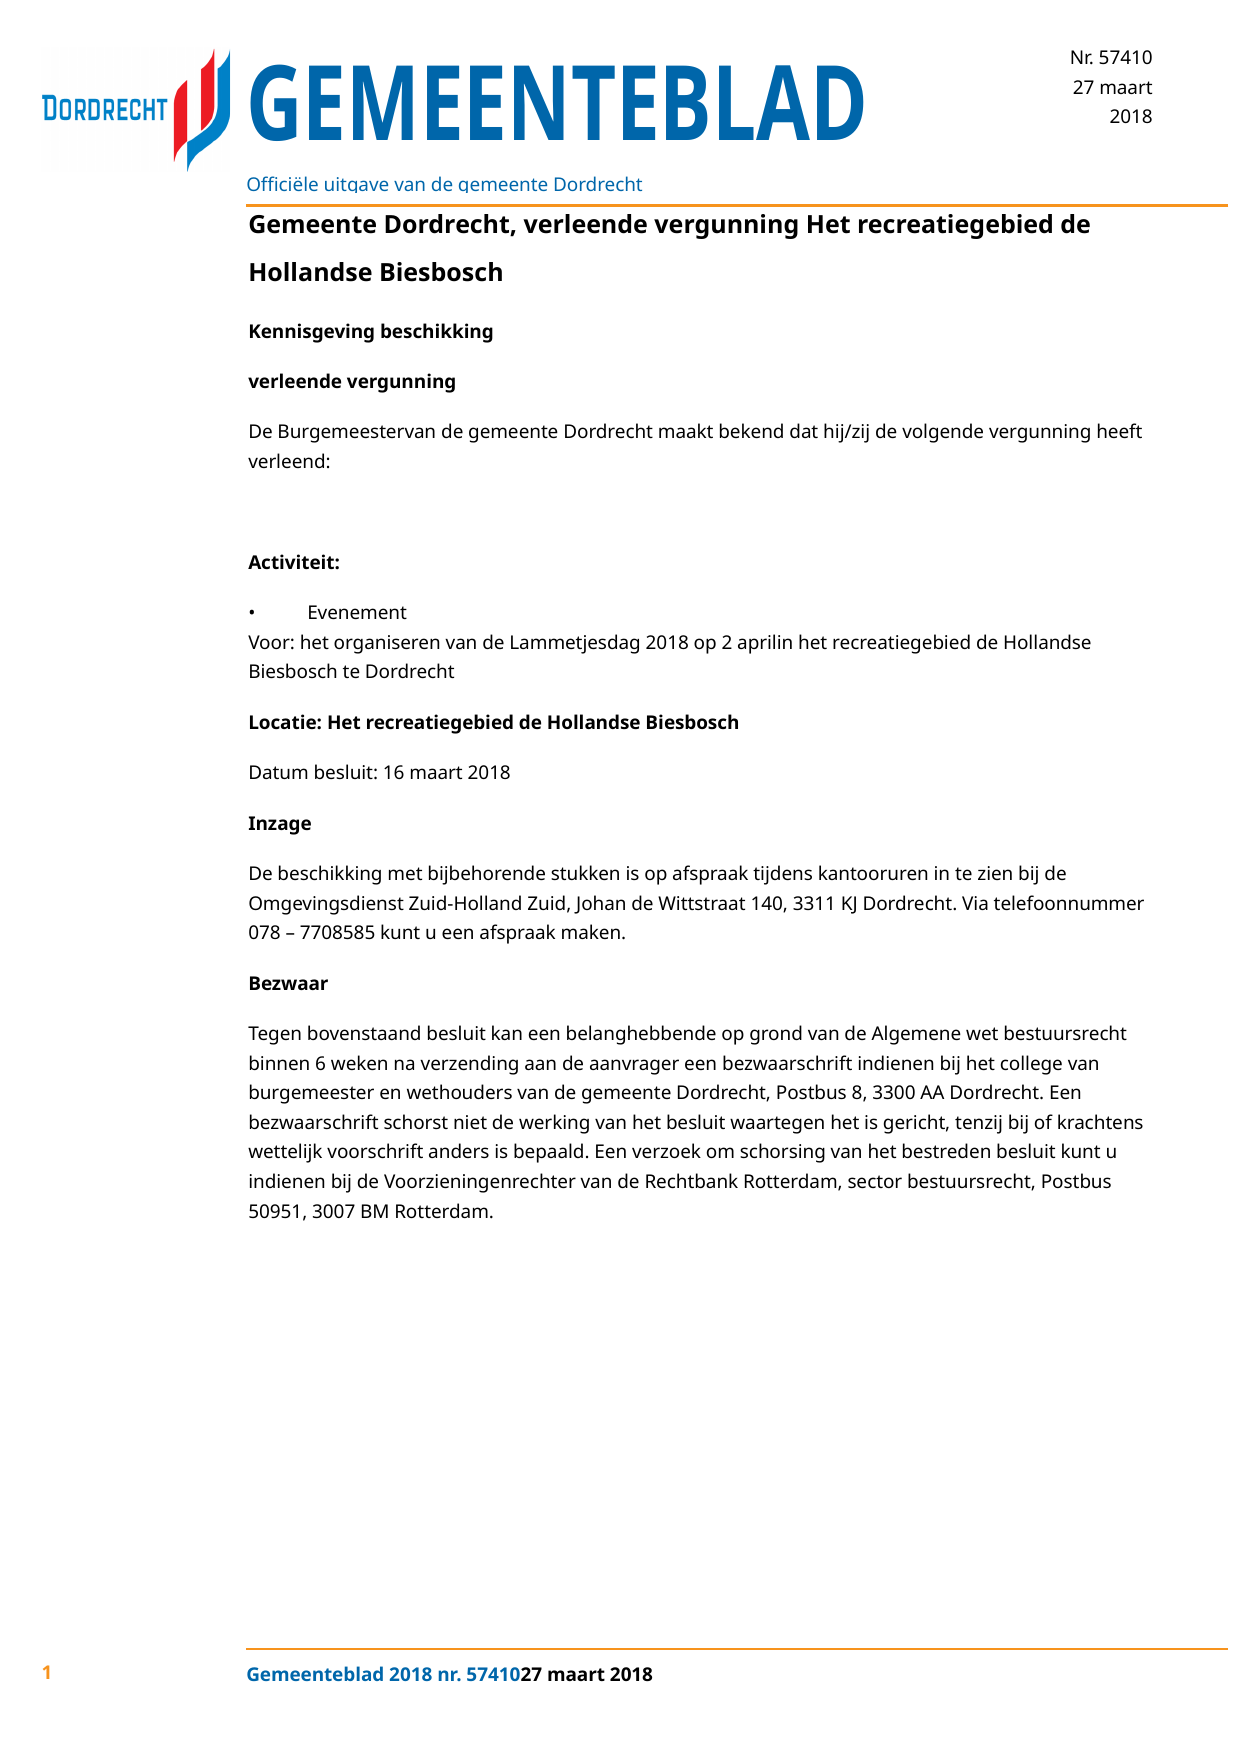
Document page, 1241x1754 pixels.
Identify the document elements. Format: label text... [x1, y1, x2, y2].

list Evenement [248, 599, 1152, 625]
text Inzage [248, 810, 1152, 836]
text De Burgemeestervan de gemeente Dordrecht maakt bekend dat hij/zij de volgende vergunning heeft verleend: [248, 419, 1152, 474]
text Voor: het organiseren van de Lammetjesdag 2018 op 2 aprilin het recreatiegebied de Hollandse Biesbosch te Dordrecht [248, 629, 1152, 684]
text Kennisgeving beschikking [248, 318, 1152, 344]
text Datum besluit: 16 maart 2018 [248, 759, 1152, 785]
text Activiteit: [248, 549, 1152, 575]
text Locatie: Het recreatiegebied de Hollandse Biesbosch [248, 709, 1152, 735]
text Gemeente Dordrecht, verleende vergunning Het recreatiegebied de Hollandse Biesbosch [248, 207, 1152, 288]
picture [41, 47, 231, 172]
text De beschikking met bijbehorende stukken is op afspraak tijdens kantooruren in te zien bij de Omgevingsdienst Zuid-Holland Zuid, Johan de Wittstraat 140, 3311 KJ Dordrecht. Via telefoonnummer 078 – 7708585 kunt u een afspraak maken. [248, 860, 1152, 945]
text Bezwaar [248, 970, 1152, 996]
text Tegen bovenstaand besluit kan een belanghebbende op grond van de Algemene wet bestuursrecht binnen 6 weken na verzending aan de aanvrager een bezwaarschrift indienen bij het college van burgemeester en wethouders van de gemeente Dordrecht, Postbus 8, 3300 AA Dordrecht. Een bezwaarschrift schorst niet de werking van het besluit waartegen het is gericht, tenzij bij of krachtens wettelijk voorschrift anders is bepaald. Een verzoek om schorsing van het bestreden besluit kunt u indienen bij de Voorzieningenrechter van de Rechtbank Rotterdam, sector bestuursrecht, Postbus 50951, 3007 BM Rotterdam. [248, 1020, 1152, 1224]
text verleende vergunning [248, 368, 1152, 394]
